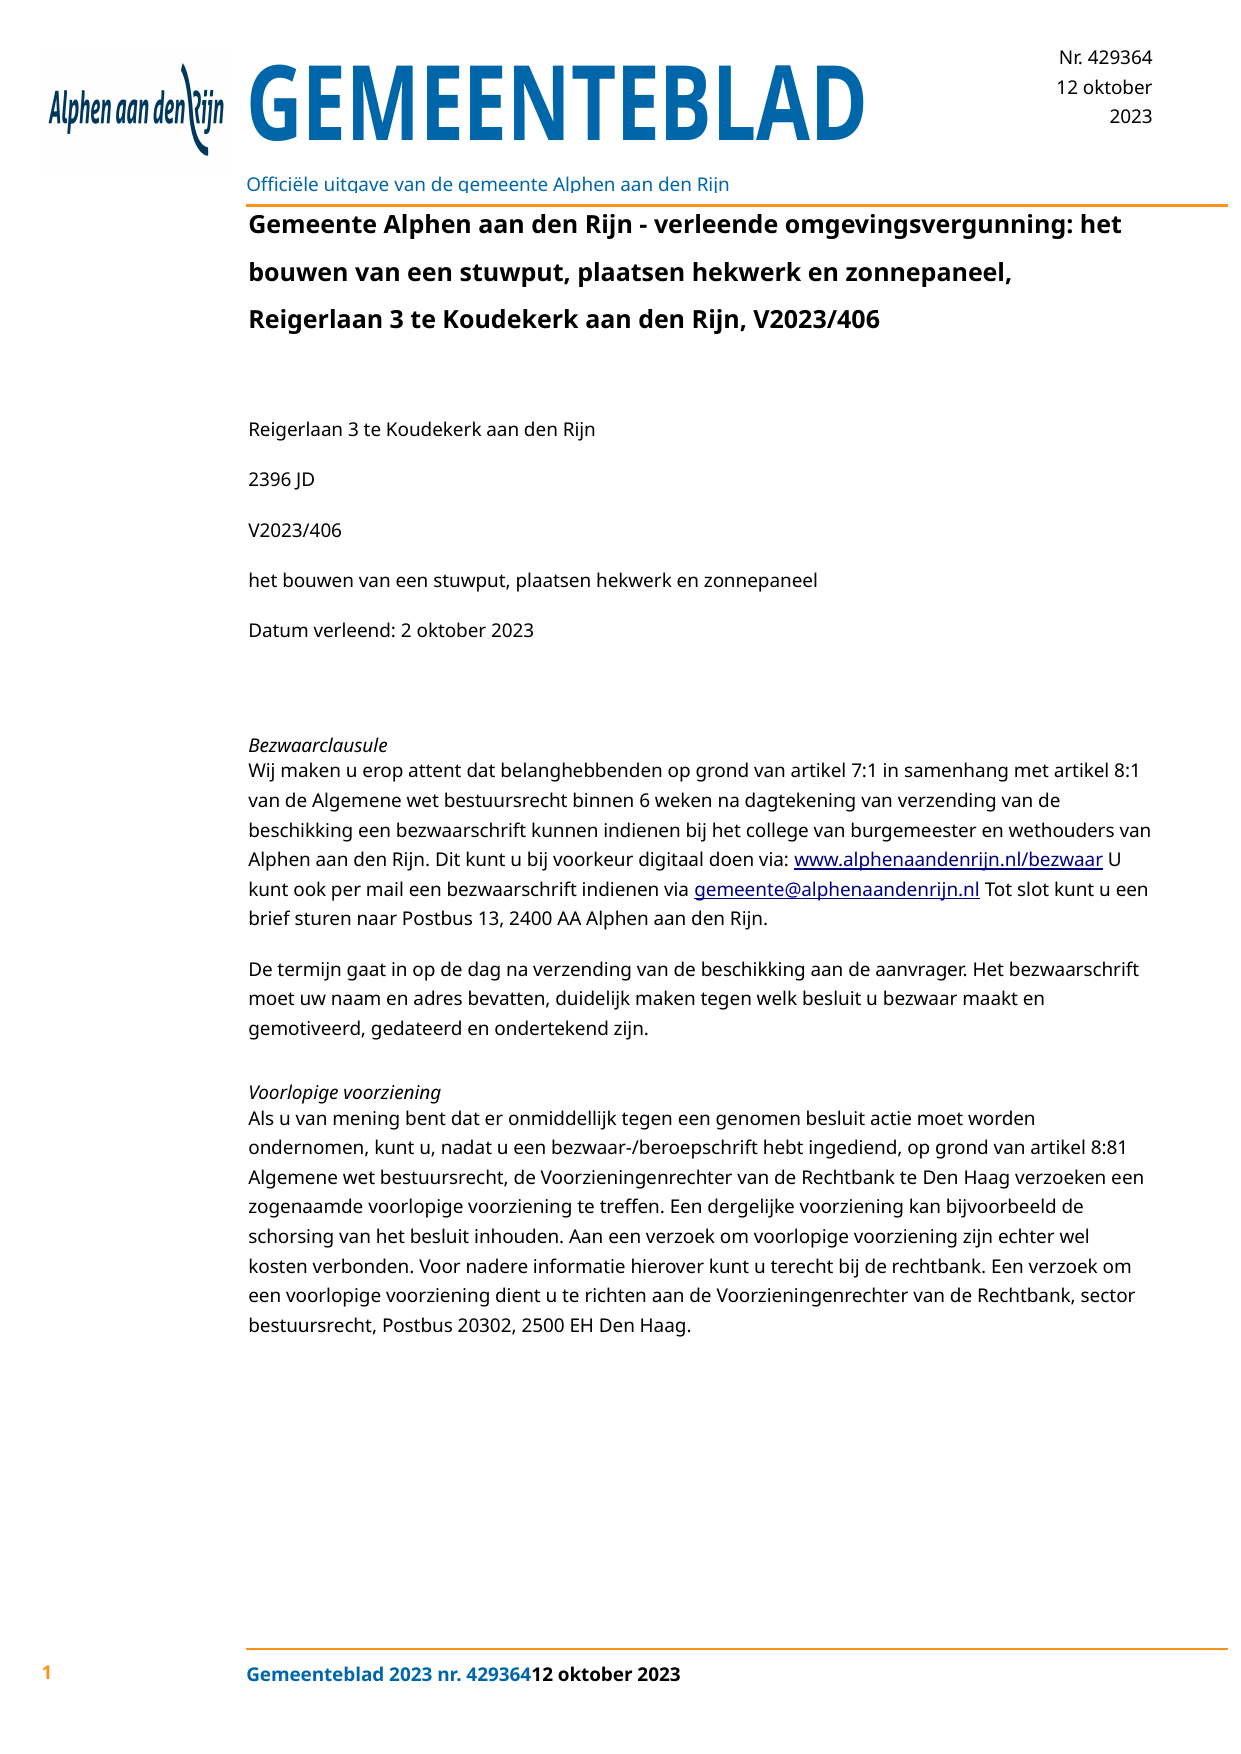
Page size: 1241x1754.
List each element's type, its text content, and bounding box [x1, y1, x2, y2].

text Als u van mening bent dat er onmiddellijk tegen een genomen besluit actie moet worden ondernomen, kunt u, nadat u een bezwaar-/beroepschrift hebt ingediend, op grond van artikel 8:81 Algemene wet bestuursrecht, de Voorzieningenrechter van de Rechtbank te Den Haag verzoeken een zogenaamde voorlopige voorziening te treffen. Een dergelijke voorziening kan bijvoorbeeld de schorsing van het besluit inhouden. Aan een verzoek om voorlopige voorziening zijn echter wel kosten verbonden. Voor nadere informatie hierover kunt u terecht bij de rechtbank. Een verzoek om een voorlopige voorziening dient u te richten aan de Voorzieningenrechter van de Rechtbank, sector bestuursrecht, Postbus 20302, 2500 EH Den Haag. [248, 1105, 1152, 1338]
text het bouwen van een stuwput, plaatsen hekwerk en zonnepaneel [248, 567, 1152, 593]
text Bezwaarclausule [248, 732, 1152, 758]
text De termijn gaat in op de dag na verzending van de beschikking aan de aanvrager. Het bezwaarschrift moet uw naam en adres bevatten, duidelijk maken tegen welk besluit u bezwaar maakt en gemotiveerd, gedateerd en ondertekend zijn. [248, 956, 1152, 1041]
text Datum verleend: 2 oktober 2023 [248, 618, 1152, 643]
text Gemeente Alphen aan den Rijn - verleende omgevingsvergunning: het bouwen van een stuwput, plaatsen hekwerk en zonnepaneel, Reigerlaan 3 te Koudekerk aan den Rijn, V2023/406 [248, 207, 1152, 336]
text V2023/406 [248, 517, 1152, 542]
picture [41, 47, 231, 172]
text Voorlopige voorziening [248, 1079, 1152, 1105]
text 2396 JD [248, 466, 1152, 492]
text Reigerlaan 3 te Koudekerk aan den Rijn [248, 416, 1152, 442]
text Wij maken u erop attent dat belanghebbenden op grond van artikel 7:1 in samenhang met artikel 8:1 van de Algemene wet bestuursrecht binnen 6 weken na dagtekening van verzending van de beschikking een bezwaarschrift kunnen indienen bij het college van burgemeester en wethouders van Alphen aan den Rijn. Dit kunt u bij voorkeur digitaal doen via: www.alphenaandenrijn.nl/bezwaar U kunt ook per mail een bezwaarschrift indienen via gemeente@alphenaandenrijn.nl Tot slot kunt u een brief sturen naar Postbus 13, 2400 AA Alphen aan den Rijn. [248, 758, 1152, 931]
